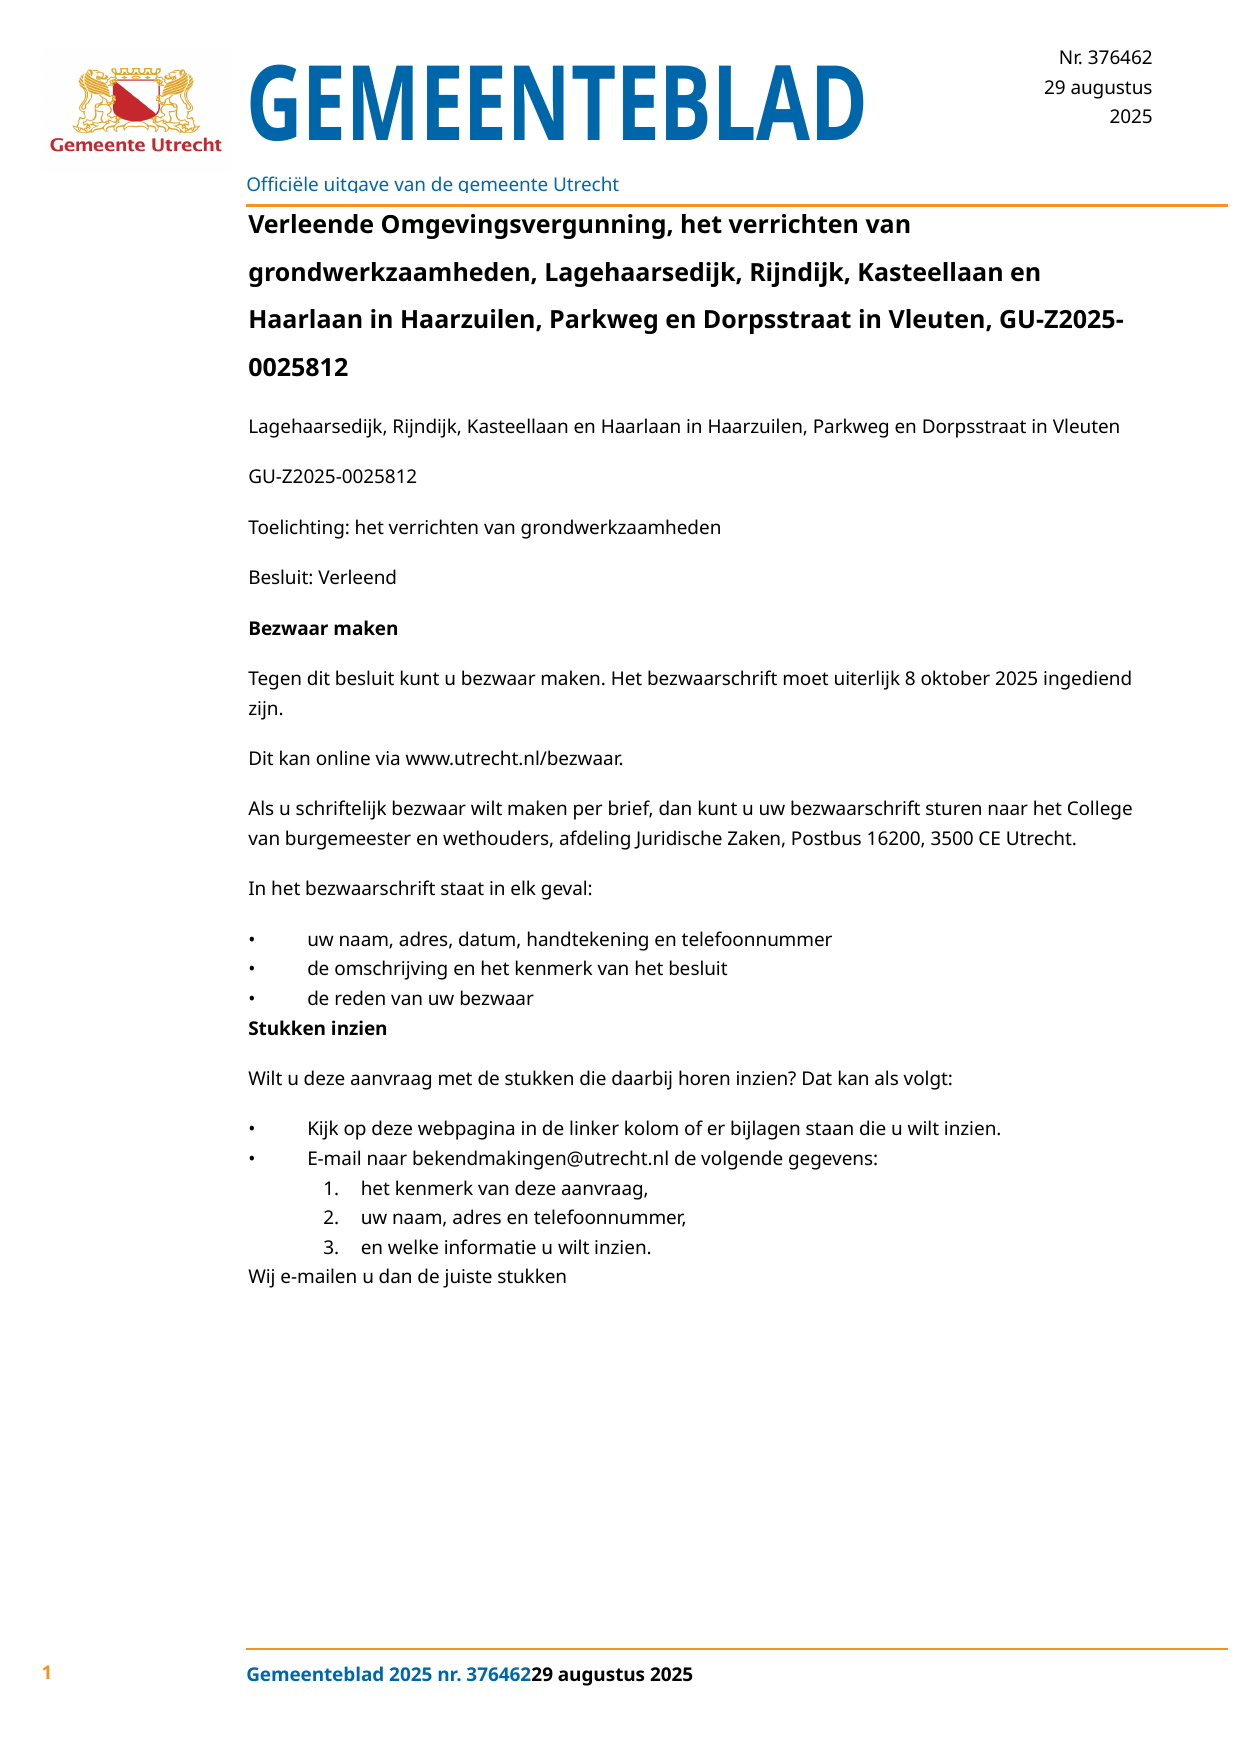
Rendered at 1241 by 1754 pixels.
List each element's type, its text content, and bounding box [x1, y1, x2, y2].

list de omschrijving en het kenmerk van het besluit [248, 956, 1152, 981]
text Dit kan online via www.utrecht.nl/bezwaar. [248, 745, 1152, 771]
text Wij e-mailen u dan de juiste stukken [248, 1263, 1152, 1289]
list de reden van uw bezwaar [248, 985, 1152, 1011]
text Als u schriftelijk bezwaar wilt maken per brief, dan kunt u uw bezwaarschrift sturen naar het College van burgemeester en wethouders, afdeling Juridische Zaken, Postbus 16200, 3500 CE Utrecht. [248, 796, 1152, 851]
picture [41, 47, 231, 172]
list uw naam, adres, datum, handtekening en telefoonnummer [248, 926, 1152, 952]
list Kijk op deze webpagina in de linker kolom of er bijlagen staan die u wilt inzien. [248, 1116, 1152, 1141]
list het kenmerk van deze aanvraag, [323, 1175, 1152, 1201]
list uw naam, adres en telefoonnummer, [323, 1204, 1152, 1230]
text Besluit: Verleend [248, 564, 1152, 590]
text In het bezwaarschrift staat in elk geval: [248, 876, 1152, 901]
list E-mail naar bekendmakingen@utrecht.nl de volgende gegevens: [248, 1145, 1152, 1171]
text Wilt u deze aanvraag met de stukken die daarbij horen inzien? Dat kan als volgt: [248, 1065, 1152, 1091]
text Stukken inzien [248, 1015, 1152, 1041]
text Lagehaarsedijk, Rijndijk, Kasteellaan en Haarlaan in Haarzuilen, Parkweg en Dorpsstraat in Vleuten [248, 413, 1152, 439]
text Verleende Omgevingsvergunning, het verrichten van grondwerkzaamheden, Lagehaarsedijk, Rijndijk, Kasteellaan en Haarlaan in Haarzuilen, Parkweg en Dorpsstraat in Vleuten, GU-Z2025-0025812 [248, 207, 1152, 384]
list en welke informatie u wilt inzien. [323, 1234, 1152, 1260]
text Bezwaar maken [248, 615, 1152, 641]
text Toelichting: het verrichten van grondwerkzaamheden [248, 514, 1152, 540]
text Tegen dit besluit kunt u bezwaar maken. Het bezwaarschrift moet uiterlijk 8 oktober 2025 ingediend zijn. [248, 665, 1152, 721]
text GU-Z2025-0025812 [248, 463, 1152, 489]
